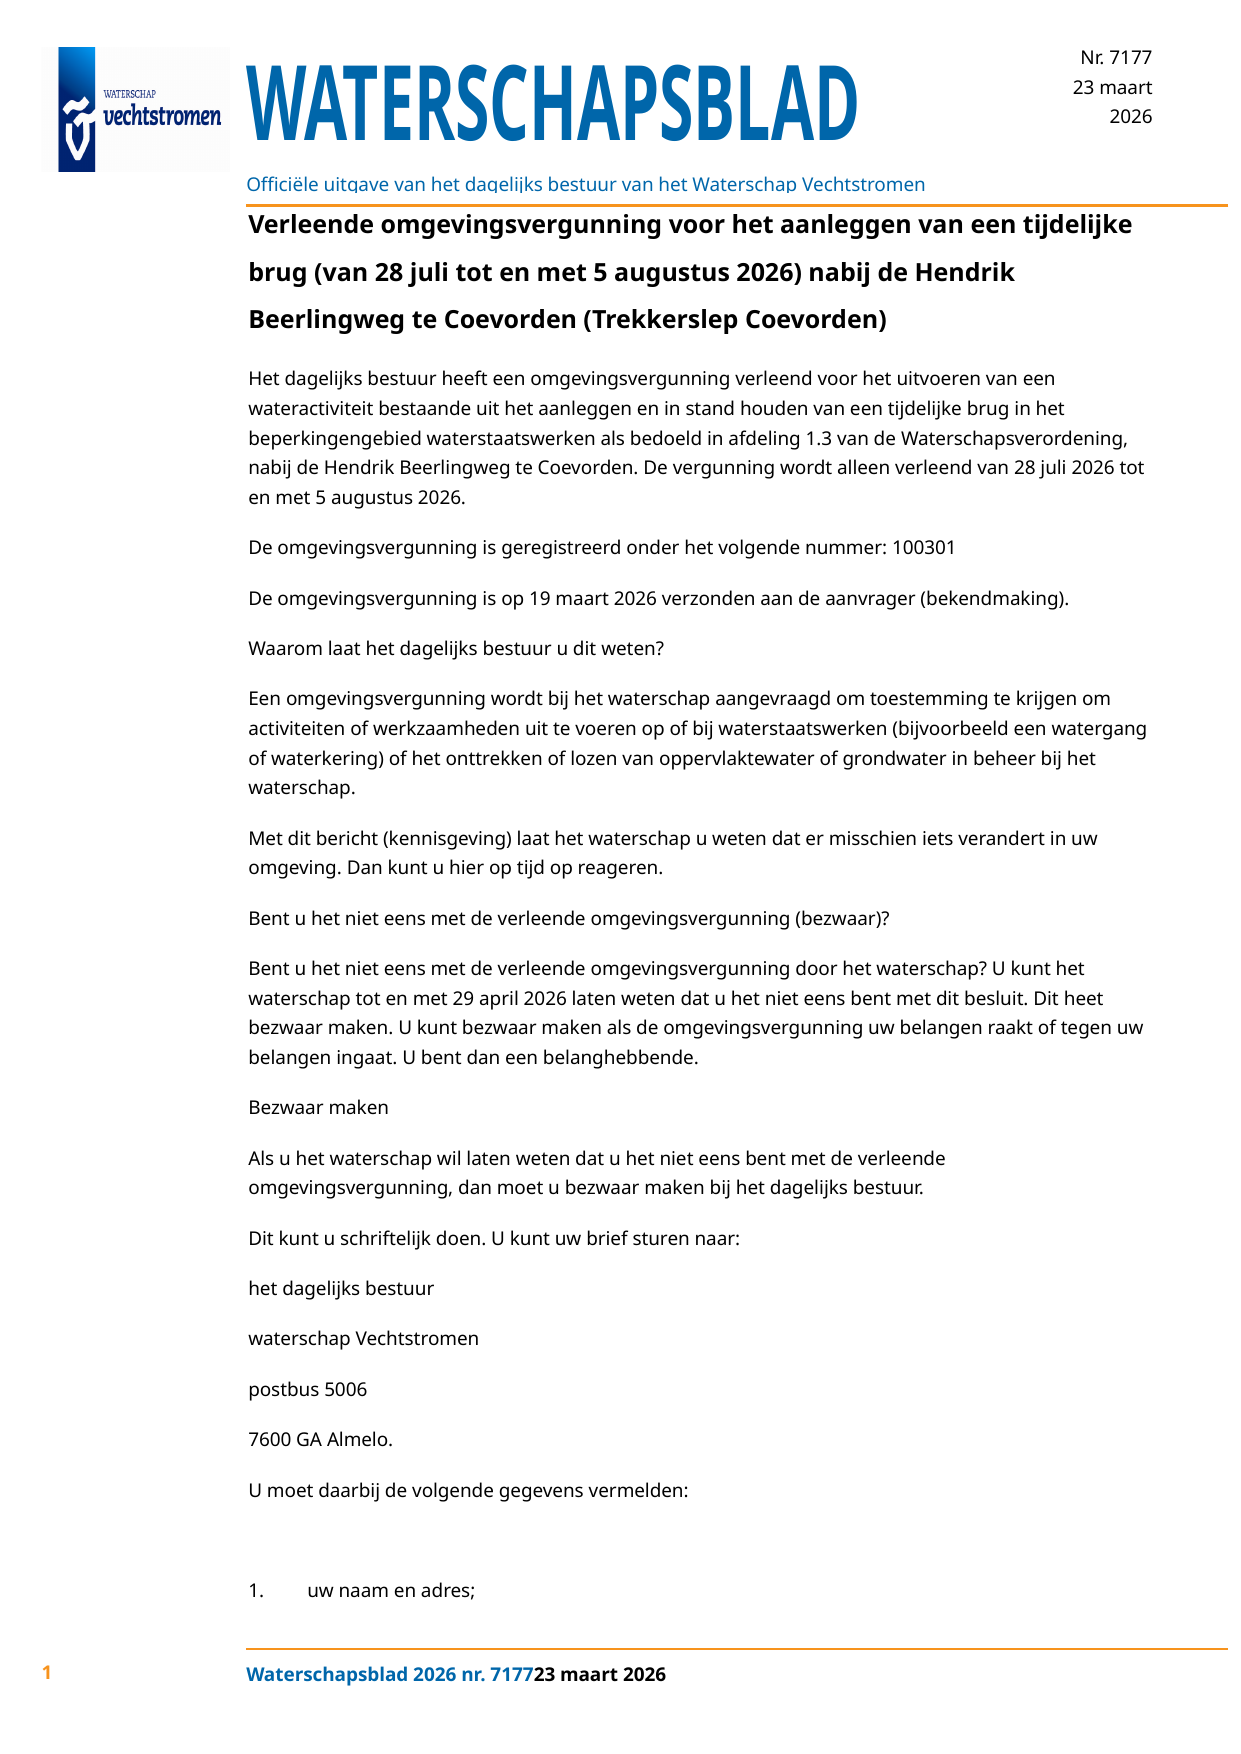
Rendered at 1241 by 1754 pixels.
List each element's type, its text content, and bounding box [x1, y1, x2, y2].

text Een omgevingsvergunning wordt bij het waterschap aangevraagd om toestemming te krijgen om activiteiten of werkzaamheden uit te voeren op of bij waterstaatswerken (bijvoorbeeld een watergang of waterkering) of het onttrekken of lozen van oppervlaktewater of grondwater in beheer bij het waterschap. [248, 686, 1152, 800]
text Met dit bericht (kennisgeving) laat het waterschap u weten dat er misschien iets verandert in uw omgeving. Dan kunt u hier op tijd op reageren. [248, 825, 1152, 880]
text De omgevingsvergunning is geregistreerd onder het volgende nummer: 100301 [248, 534, 1152, 560]
text Bent u het niet eens met de verleende omgevingsvergunning (bezwaar)? [248, 905, 1152, 930]
text postbus 5006 [248, 1376, 1152, 1402]
text Het dagelijks bestuur heeft een omgevingsvergunning verleend voor het uitvoeren van een wateractiviteit bestaande uit het aanleggen en in stand houden van een tijdelijke brug in het beperkingengebied waterstaatswerken als bedoeld in afdeling 1.3 van de Waterschapsverordening, nabij de Hendrik Beerlingweg te Coevorden. De vergunning wordt alleen verleend van 28 juli 2026 tot en met 5 augustus 2026. [248, 366, 1152, 509]
text waterschap Vechtstromen [248, 1326, 1152, 1351]
text Dit kunt u schriftelijk doen. U kunt uw brief sturen naar: [248, 1225, 1152, 1250]
text Bent u het niet eens met de verleende omgevingsvergunning door het waterschap? U kunt het waterschap tot en met 29 april 2026 laten weten dat u het niet eens bent met dit besluit. Dit heet bezwaar maken. U kunt bezwaar maken als de omgevingsvergunning uw belangen raakt of tegen uw belangen ingaat. U bent dan een belanghebbende. [248, 955, 1152, 1069]
text Waarom laat het dagelijks bestuur u dit weten? [248, 635, 1152, 661]
text het dagelijks bestuur [248, 1275, 1152, 1301]
text U moet daarbij de volgende gegevens vermelden: [248, 1477, 1152, 1502]
list uw naam en adres; [248, 1578, 1152, 1603]
text Verleende omgevingsvergunning voor het aanleggen van een tijdelijke brug (van 28 juli tot en met 5 augustus 2026) nabij de Hendrik Beerlingweg te Coevorden (Trekkerslep Coevorden) [248, 207, 1152, 336]
text Als u het waterschap wil laten weten dat u het niet eens bent met de verleende omgevingsvergunning, dan moet u bezwaar maken bij het dagelijks bestuur. [248, 1145, 1152, 1200]
text 7600 GA Almelo. [248, 1426, 1152, 1452]
picture [41, 47, 231, 172]
text Bezwaar maken [248, 1094, 1152, 1120]
text De omgevingsvergunning is op 19 maart 2026 verzonden aan de aanvrager (bekendmaking). [248, 585, 1152, 610]
